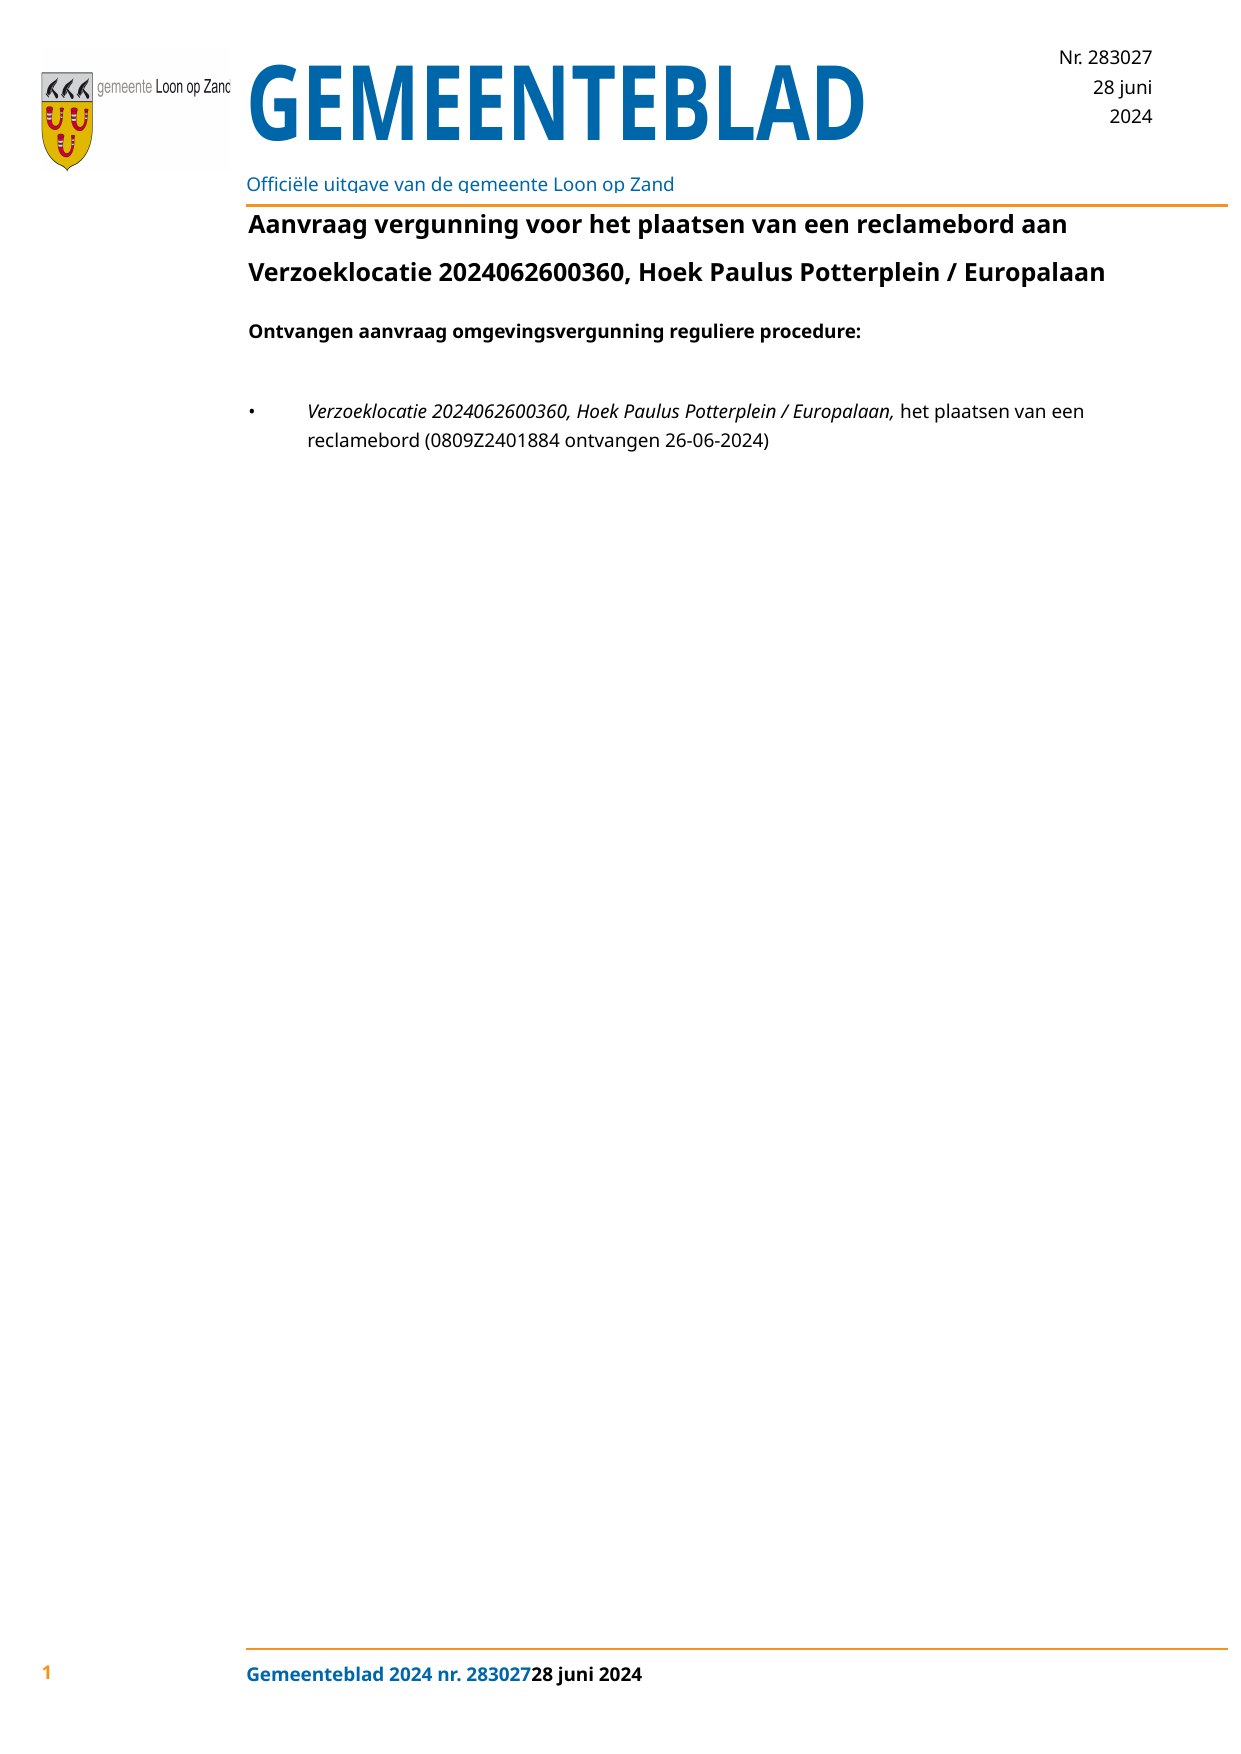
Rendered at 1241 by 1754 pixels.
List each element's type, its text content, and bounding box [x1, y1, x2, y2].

list Verzoeklocatie 2024062600360, Hoek Paulus Potterplein / Europalaan, het plaatsen van een reclamebord (0809Z2401884 ontvangen 26-06-2024) [248, 398, 1152, 453]
picture [41, 47, 231, 172]
text Aanvraag vergunning voor het plaatsen van een reclamebord aan Verzoeklocatie 2024062600360, Hoek Paulus Potterplein / Europalaan [248, 207, 1152, 288]
text Ontvangen aanvraag omgevingsvergunning reguliere procedure: [248, 318, 1152, 344]
